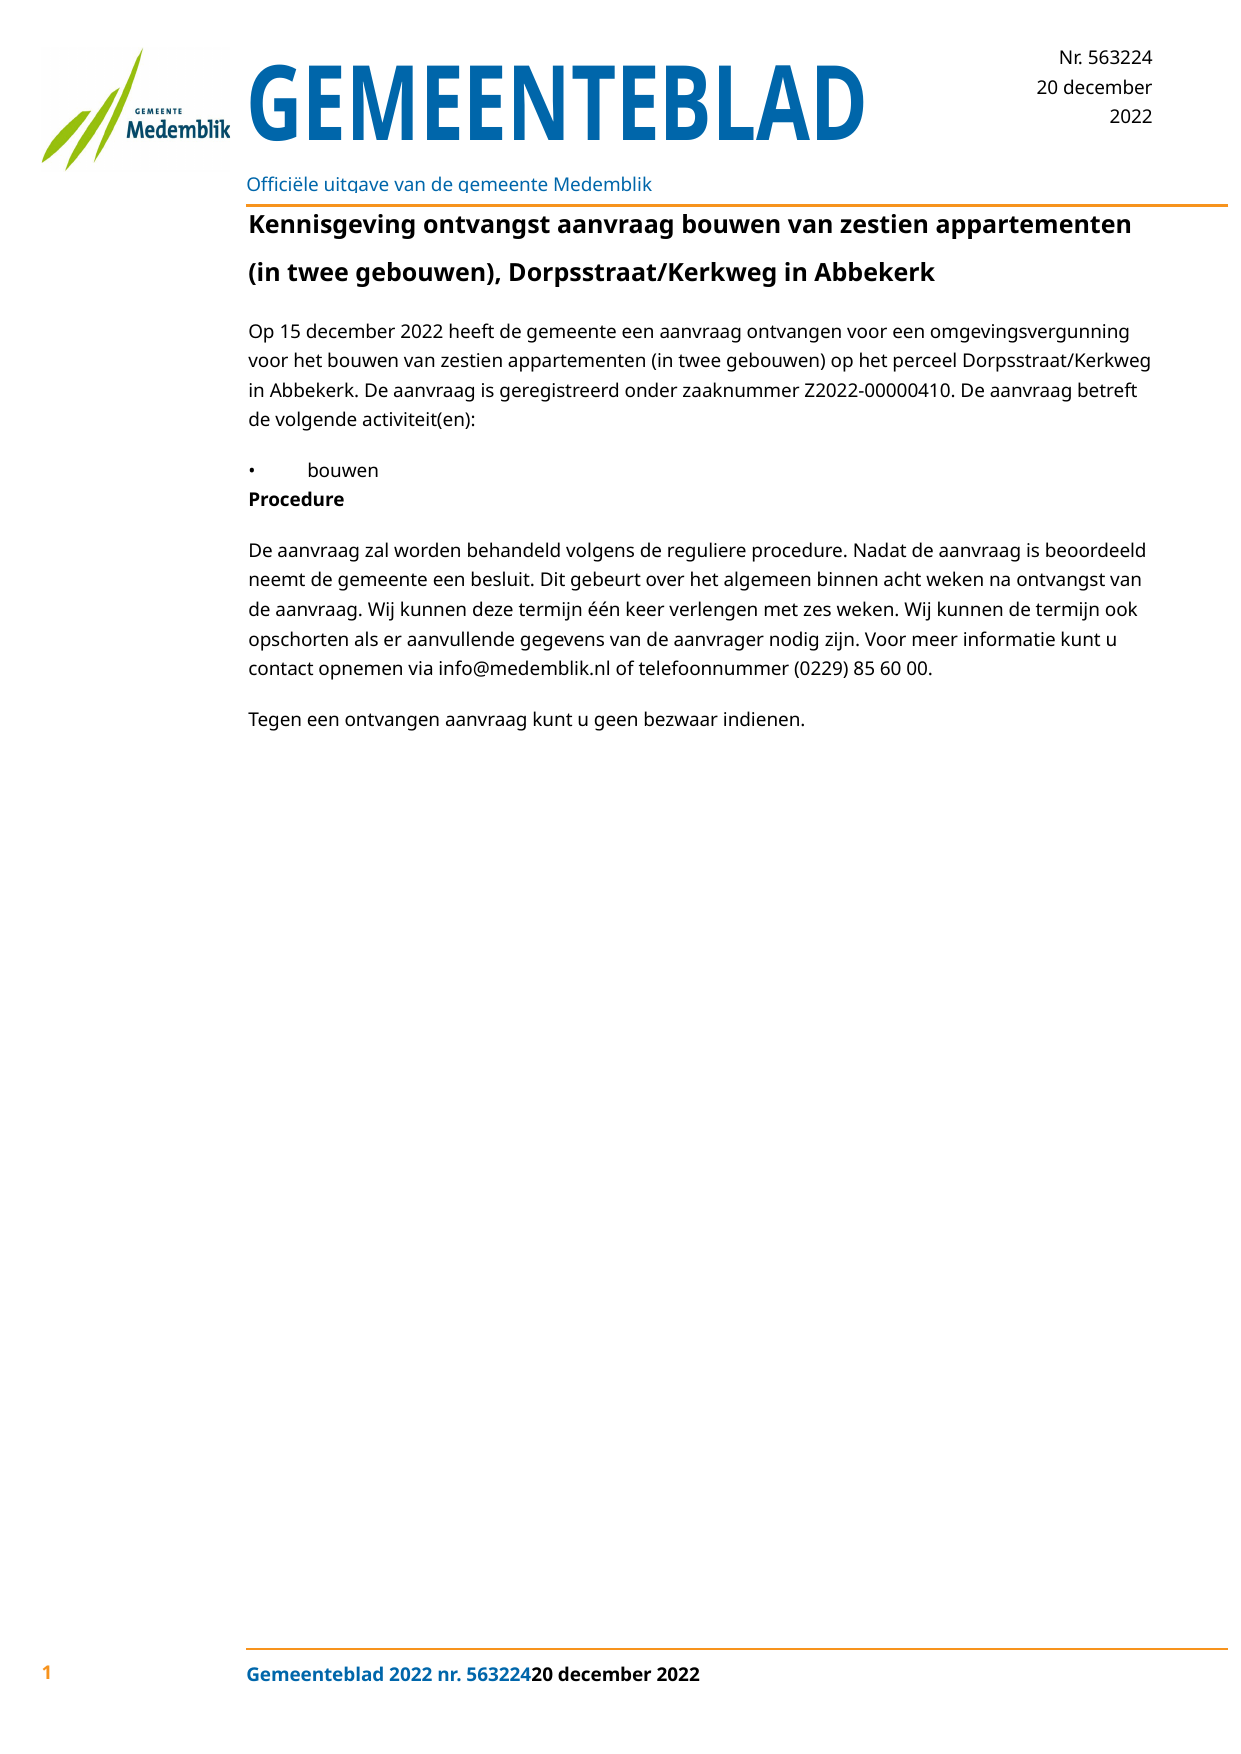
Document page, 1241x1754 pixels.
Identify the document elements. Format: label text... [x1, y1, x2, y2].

text Op 15 december 2022 heeft de gemeente een aanvraag ontvangen voor een omgevingsvergunning voor het bouwen van zestien appartementen (in twee gebouwen) op het perceel Dorpsstraat/Kerkweg in Abbekerk. De aanvraag is geregistreerd onder zaaknummer Z2022-00000410. De aanvraag betreft de volgende activiteit(en): [248, 318, 1152, 432]
list bouwen [248, 457, 1152, 483]
text De aanvraag zal worden behandeld volgens de reguliere procedure. Nadat de aanvraag is beoordeeld neemt de gemeente een besluit. Dit gebeurt over het algemeen binnen acht weken na ontvangst van de aanvraag. Wij kunnen deze termijn één keer verlengen met zes weken. Wij kunnen de termijn ook opschorten als er aanvullende gegevens van de aanvrager nodig zijn. Voor meer informatie kunt u contact opnemen via info@medemblik.nl of telefoonnummer (0229) 85 60 00. [248, 537, 1152, 681]
picture [41, 47, 231, 172]
text Tegen een ontvangen aanvraag kunt u geen bezwaar indienen. [248, 706, 1152, 732]
text Procedure [248, 487, 1152, 512]
text Kennisgeving ontvangst aanvraag bouwen van zestien appartementen (in twee gebouwen), Dorpsstraat/Kerkweg in Abbekerk [248, 207, 1152, 288]
